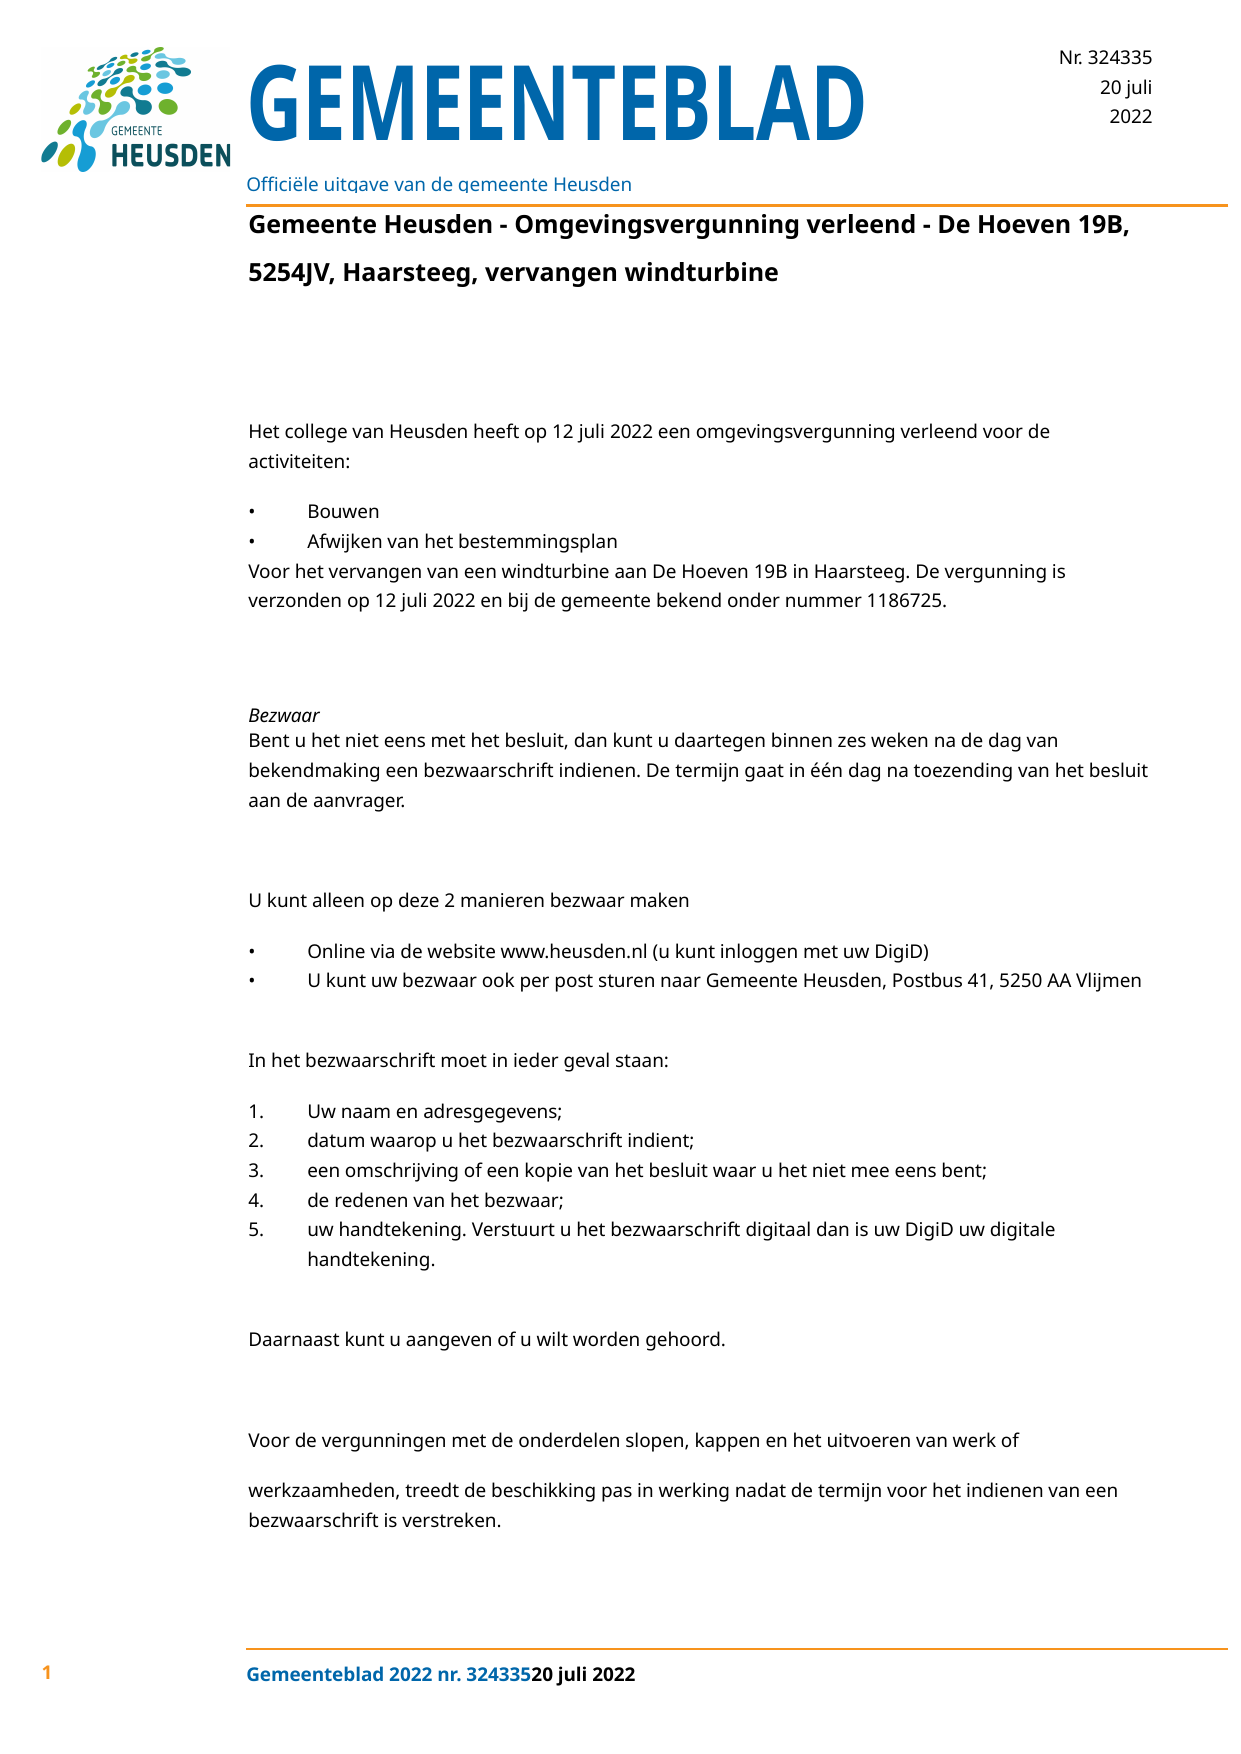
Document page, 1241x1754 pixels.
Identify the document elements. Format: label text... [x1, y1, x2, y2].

list datum waarop u het bezwaarschrift indient; [248, 1128, 1152, 1153]
list U kunt uw bezwaar ook per post sturen naar Gemeente Heusden, Postbus 41, 5250 AA Vlijmen [248, 968, 1152, 993]
picture [41, 47, 231, 172]
text In het bezwaarschrift moet in ieder geval staan: [248, 1048, 1152, 1073]
list uw handtekening. Verstuurt u het bezwaarschrift digitaal dan is uw DigiD uw digitale handtekening. [248, 1216, 1152, 1272]
list Online via de website www.heusden.nl (u kunt inloggen met uw DigiD) [248, 938, 1152, 964]
text Het college van Heusden heeft op 12 juli 2022 een omgevingsvergunning verleend voor de activiteiten: [248, 419, 1152, 474]
text Voor het vervangen van een windturbine aan De Hoeven 19B in Haarsteeg. De vergunning is verzonden op 12 juli 2022 en bij de gemeente bekend onder nummer 1186725. [248, 558, 1152, 613]
text Gemeente Heusden - Omgevingsvergunning verleend - De Hoeven 19B, 5254JV, Haarsteeg, vervangen windturbine [248, 207, 1152, 288]
list de redenen van het bezwaar; [248, 1187, 1152, 1212]
list Uw naam en adresgegevens; [248, 1098, 1152, 1124]
list Afwijken van het bestemmingsplan [248, 528, 1152, 554]
list een omschrijving of een kopie van het besluit waar u het niet mee eens bent; [248, 1157, 1152, 1183]
text werkzaamheden, treedt de beschikking pas in werking nadat de termijn voor het indienen van een bezwaarschrift is verstreken. [248, 1477, 1152, 1532]
text Daarnaast kunt u aangeven of u wilt worden gehoord. [248, 1326, 1152, 1352]
text Bezwaar [248, 702, 1152, 728]
text Voor de vergunningen met de onderdelen slopen, kappen en het uitvoeren van werk of [248, 1427, 1152, 1452]
text Bent u het niet eens met het besluit, dan kunt u daartegen binnen zes weken na de dag van bekendmaking een bezwaarschrift indienen. De termijn gaat in één dag na toezending van het besluit aan de aanvrager. [248, 728, 1152, 812]
text U kunt alleen op deze 2 manieren bezwaar maken [248, 888, 1152, 913]
list Bouwen [248, 499, 1152, 524]
